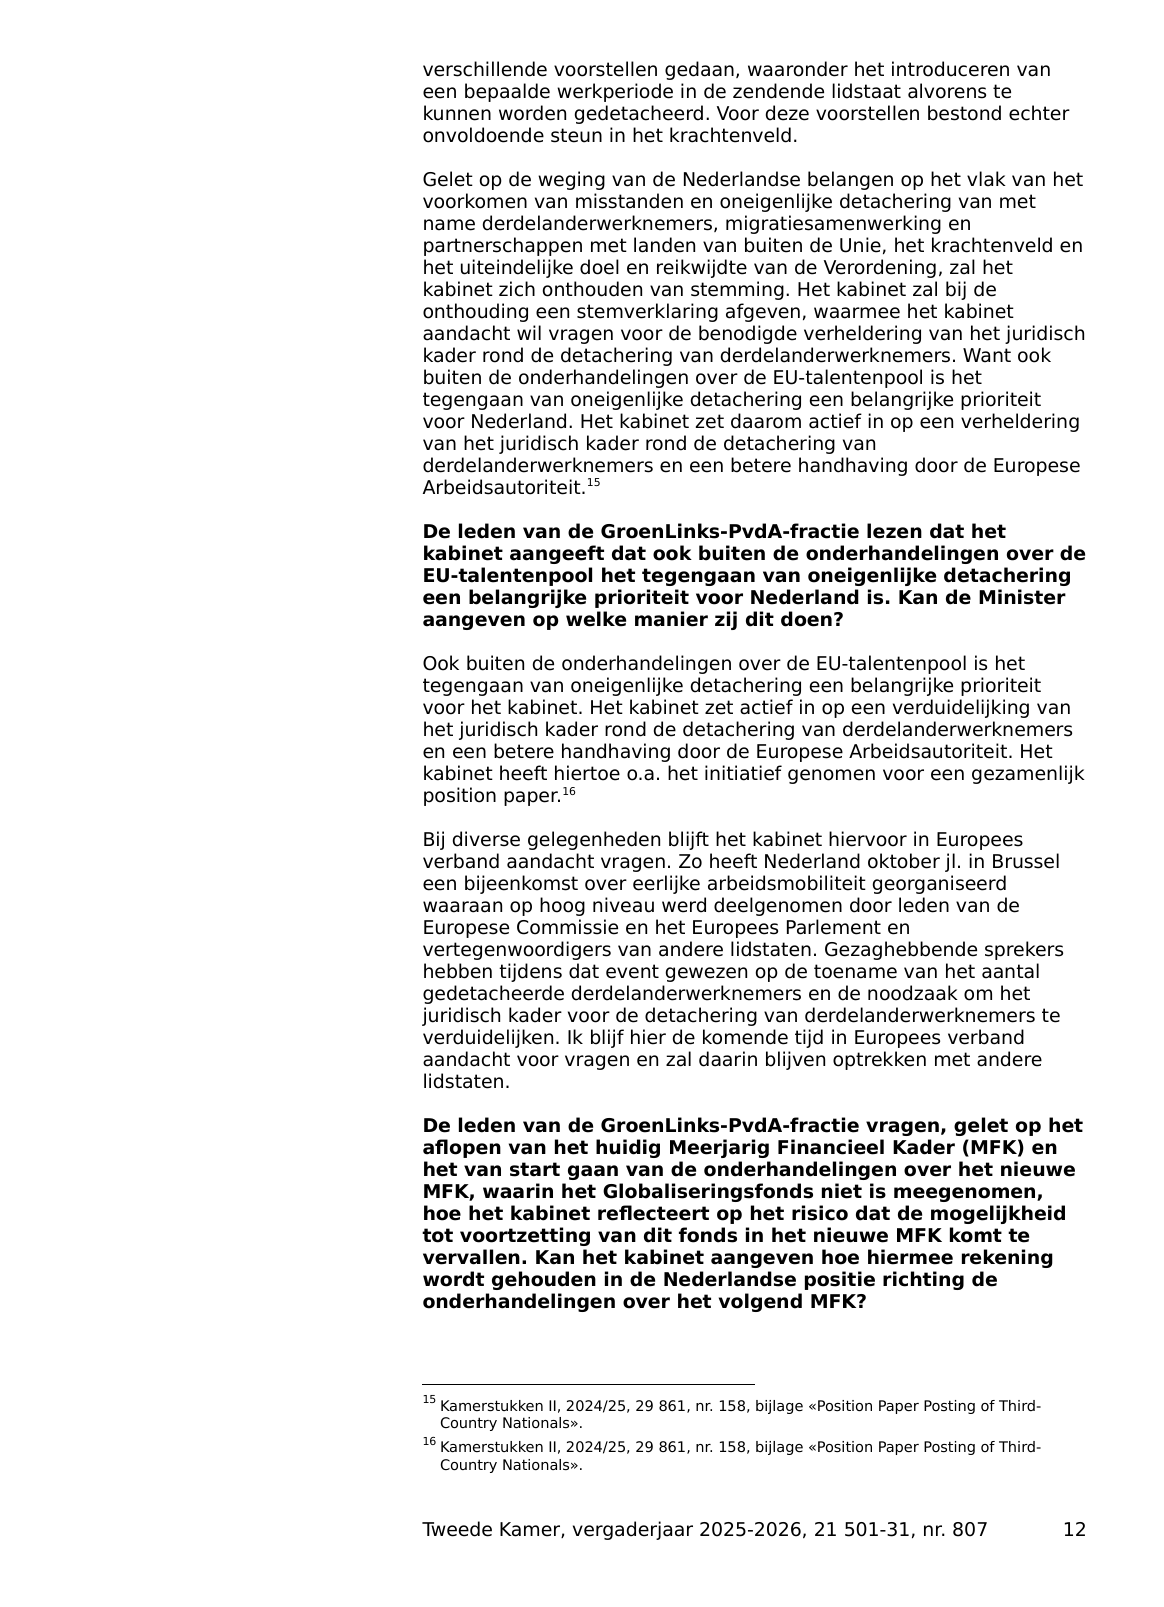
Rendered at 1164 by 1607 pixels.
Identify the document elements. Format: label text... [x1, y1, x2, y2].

text Ook buiten de onderhandelingen over de EU-talentenpool is het tegengaan van oneigenlijke detachering een belangrijke prioriteit voor het kabinet. Het kabinet zet actief in op een verduidelijking van het juridisch kader rond de detachering van derdelanderwerknemers en een betere handhaving door de Europese Arbeidsautoriteit. Het kabinet heeft hiertoe o.a. het initiatief genomen voor een gezamenlijk position paper. [422, 653, 1087, 807]
text Gelet op de weging van de Nederlandse belangen op het vlak van het voorkomen van misstanden en oneigenlijke detachering van met name derdelanderwerknemers, migratiesamenwerking en partnerschappen met landen van buiten de Unie, het krachtenveld en het uiteindelijke doel en reikwijdte van de Verordening, zal het kabinet zich onthouden van stemming. Het kabinet zal bij de onthouding een stemverklaring afgeven, waarmee het kabinet aandacht wil vragen voor de benodigde verheldering van het juridisch kader rond de detachering van derdelanderwerknemers. Want ook buiten de onderhandelingen over de EU-talentenpool is het tegengaan van oneigenlijke detachering een belangrijke prioriteit voor Nederland. Het kabinet zet daarom actief in op een verheldering van het juridisch kader rond de detachering van derdelanderwerknemers en een betere handhaving door de Europese Arbeidsautoriteit. [422, 169, 1087, 499]
text De leden van de GroenLinks-PvdA-fractie vragen, gelet op het aflopen van het huidig Meerjarig Financieel Kader (MFK) en het van start gaan van de onderhandelingen over het nieuwe MFK, waarin het Globaliseringsfonds niet is meegenomen, hoe het kabinet reflecteert op het risico dat de mogelijkheid tot voortzetting van dit fonds in het nieuwe MFK komt te vervallen. Kan het kabinet aangeven hoe hiermee rekening wordt gehouden in de Nederlandse positie richting de onderhandelingen over het volgend MFK? [422, 1115, 1087, 1313]
text De leden van de GroenLinks-PvdA-fractie lezen dat het kabinet aangeeft dat ook buiten de onderhandelingen over de EU-talentenpool het tegengaan van oneigenlijke detachering een belangrijke prioriteit voor Nederland is. Kan de Minister aangeven op welke manier zij dit doen? [422, 521, 1087, 631]
text verschillende voorstellen gedaan, waaronder het introduceren van een bepaalde werkperiode in de zendende lidstaat alvorens te kunnen worden gedetacheerd. Voor deze voorstellen bestond echter onvoldoende steun in het krachtenveld. [422, 59, 1087, 147]
text Bij diverse gelegenheden blijft het kabinet hiervoor in Europees verband aandacht vragen. Zo heeft Nederland oktober jl. in Brussel een bijeenkomst over eerlijke arbeidsmobiliteit georganiseerd waaraan op hoog niveau werd deelgenomen door leden van de Europese Commissie en het Europees Parlement en vertegenwoordigers van andere lidstaten. Gezaghebbende sprekers hebben tijdens dat event gewezen op de toename van het aantal gedetacheerde derdelanderwerknemers en de noodzaak om het juridisch kader voor de detachering van derdelanderwerknemers te verduidelijken. Ik blijf hier de komende tijd in Europees verband aandacht voor vragen en zal daarin blijven optrekken met andere lidstaten. [422, 829, 1087, 1093]
text Kamerstukken II, 2024/25, 29 861, nr. 158, bijlage «Position Paper Posting of Third-Country Nationals». [422, 1393, 1087, 1432]
text Kamerstukken II, 2024/25, 29 861, nr. 158, bijlage «Position Paper Posting of Third-Country Nationals». [422, 1435, 1087, 1474]
